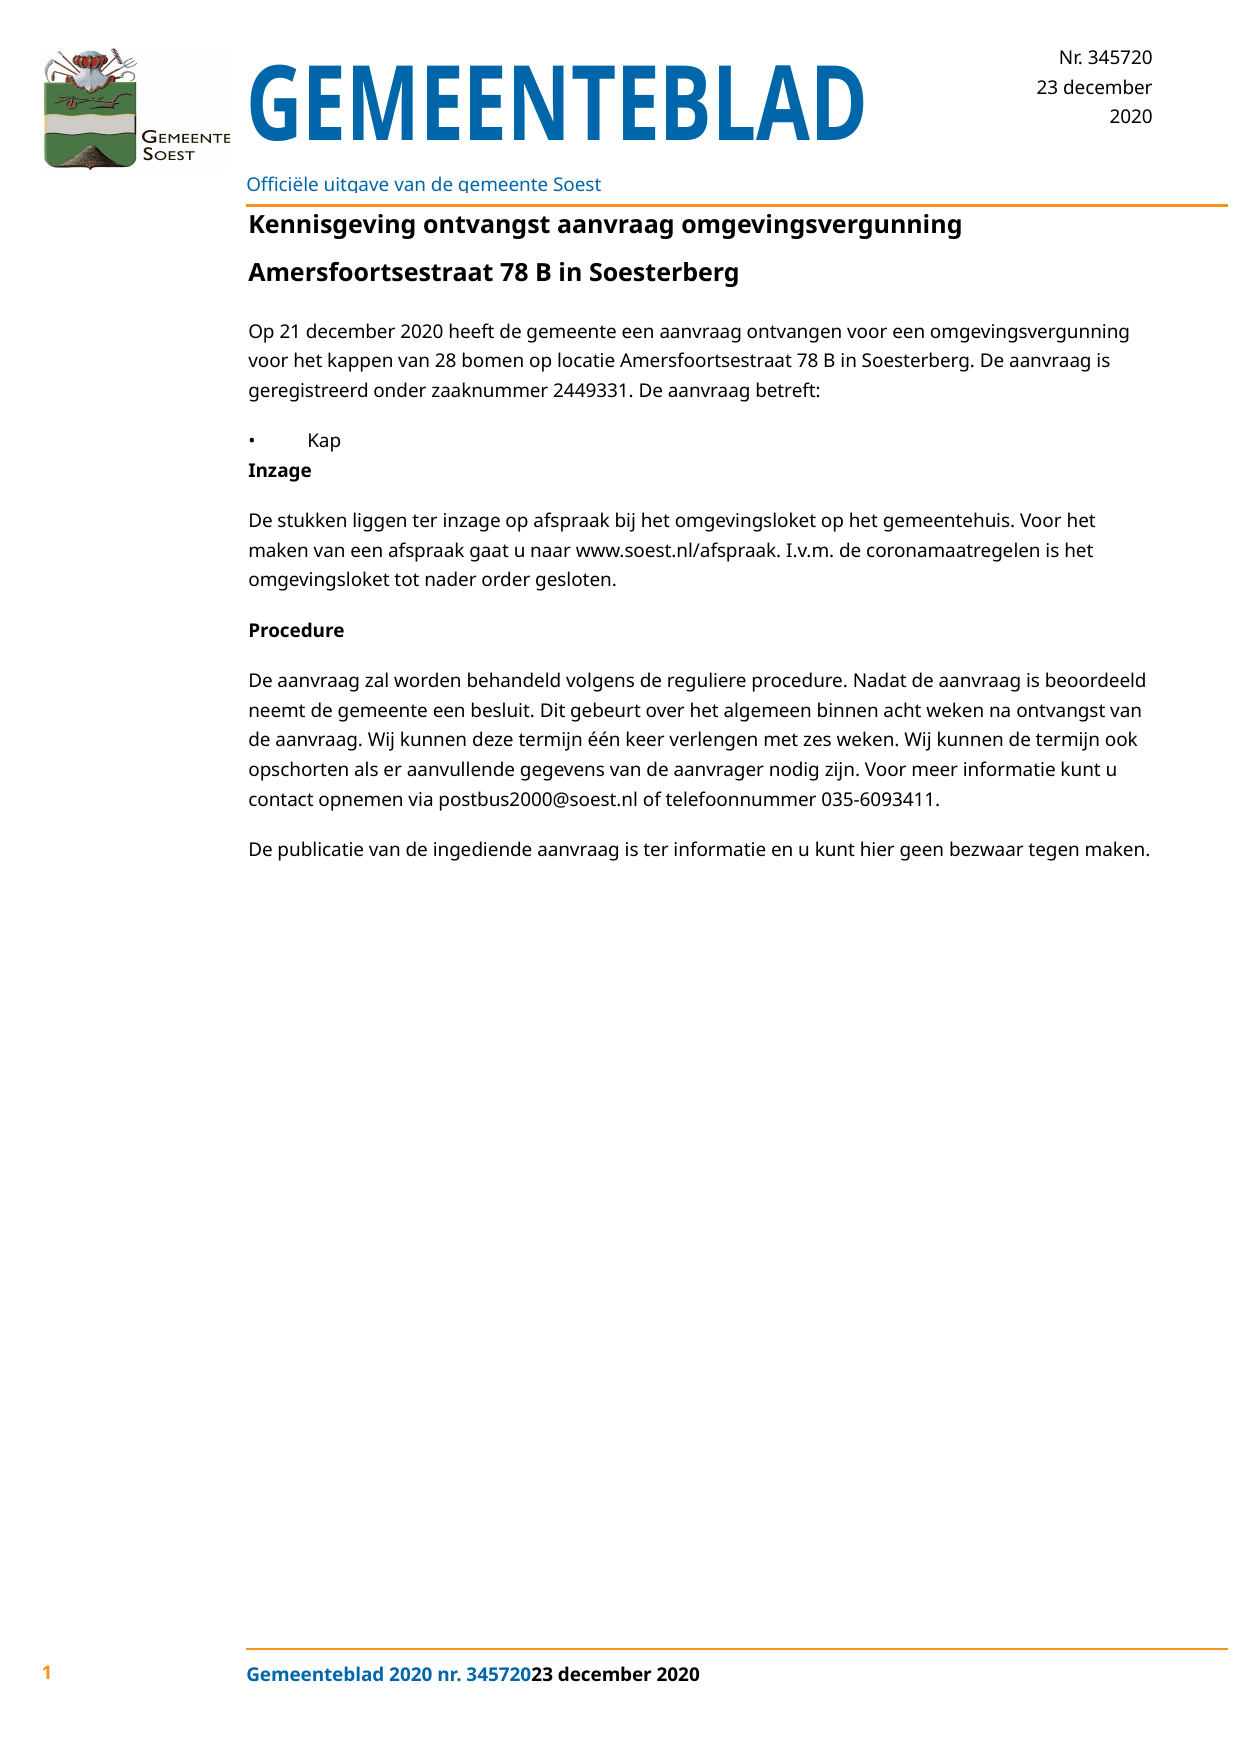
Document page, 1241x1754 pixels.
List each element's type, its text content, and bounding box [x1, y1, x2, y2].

list Kap [248, 427, 1152, 453]
text De publicatie van de ingediende aanvraag is ter informatie en u kunt hier geen bezwaar tegen maken. [248, 836, 1152, 862]
text De aanvraag zal worden behandeld volgens de reguliere procedure. Nadat de aanvraag is beoordeeld neemt de gemeente een besluit. Dit gebeurt over het algemeen binnen acht weken na ontvangst van de aanvraag. Wij kunnen deze termijn één keer verlengen met zes weken. Wij kunnen de termijn ook opschorten als er aanvullende gegevens van de aanvrager nodig zijn. Voor meer informatie kunt u contact opnemen via postbus2000@soest.nl of telefoonnummer 035-6093411. [248, 667, 1152, 812]
picture [41, 47, 231, 172]
text Kennisgeving ontvangst aanvraag omgevingsvergunning Amersfoortsestraat 78 B in Soesterberg [248, 207, 1152, 288]
text De stukken liggen ter inzage op afspraak bij het omgevingsloket op het gemeentehuis. Voor het maken van een afspraak gaat u naar www.soest.nl/afspraak. I.v.m. de coronamaatregelen is het omgevingsloket tot nader order gesloten. [248, 507, 1152, 592]
text Inzage [248, 457, 1152, 483]
text Op 21 december 2020 heeft de gemeente een aanvraag ontvangen voor een omgevingsvergunning voor het kappen van 28 bomen op locatie Amersfoortsestraat 78 B in Soesterberg. De aanvraag is geregistreerd onder zaaknummer 2449331. De aanvraag betreft: [248, 318, 1152, 403]
text Procedure [248, 617, 1152, 643]
